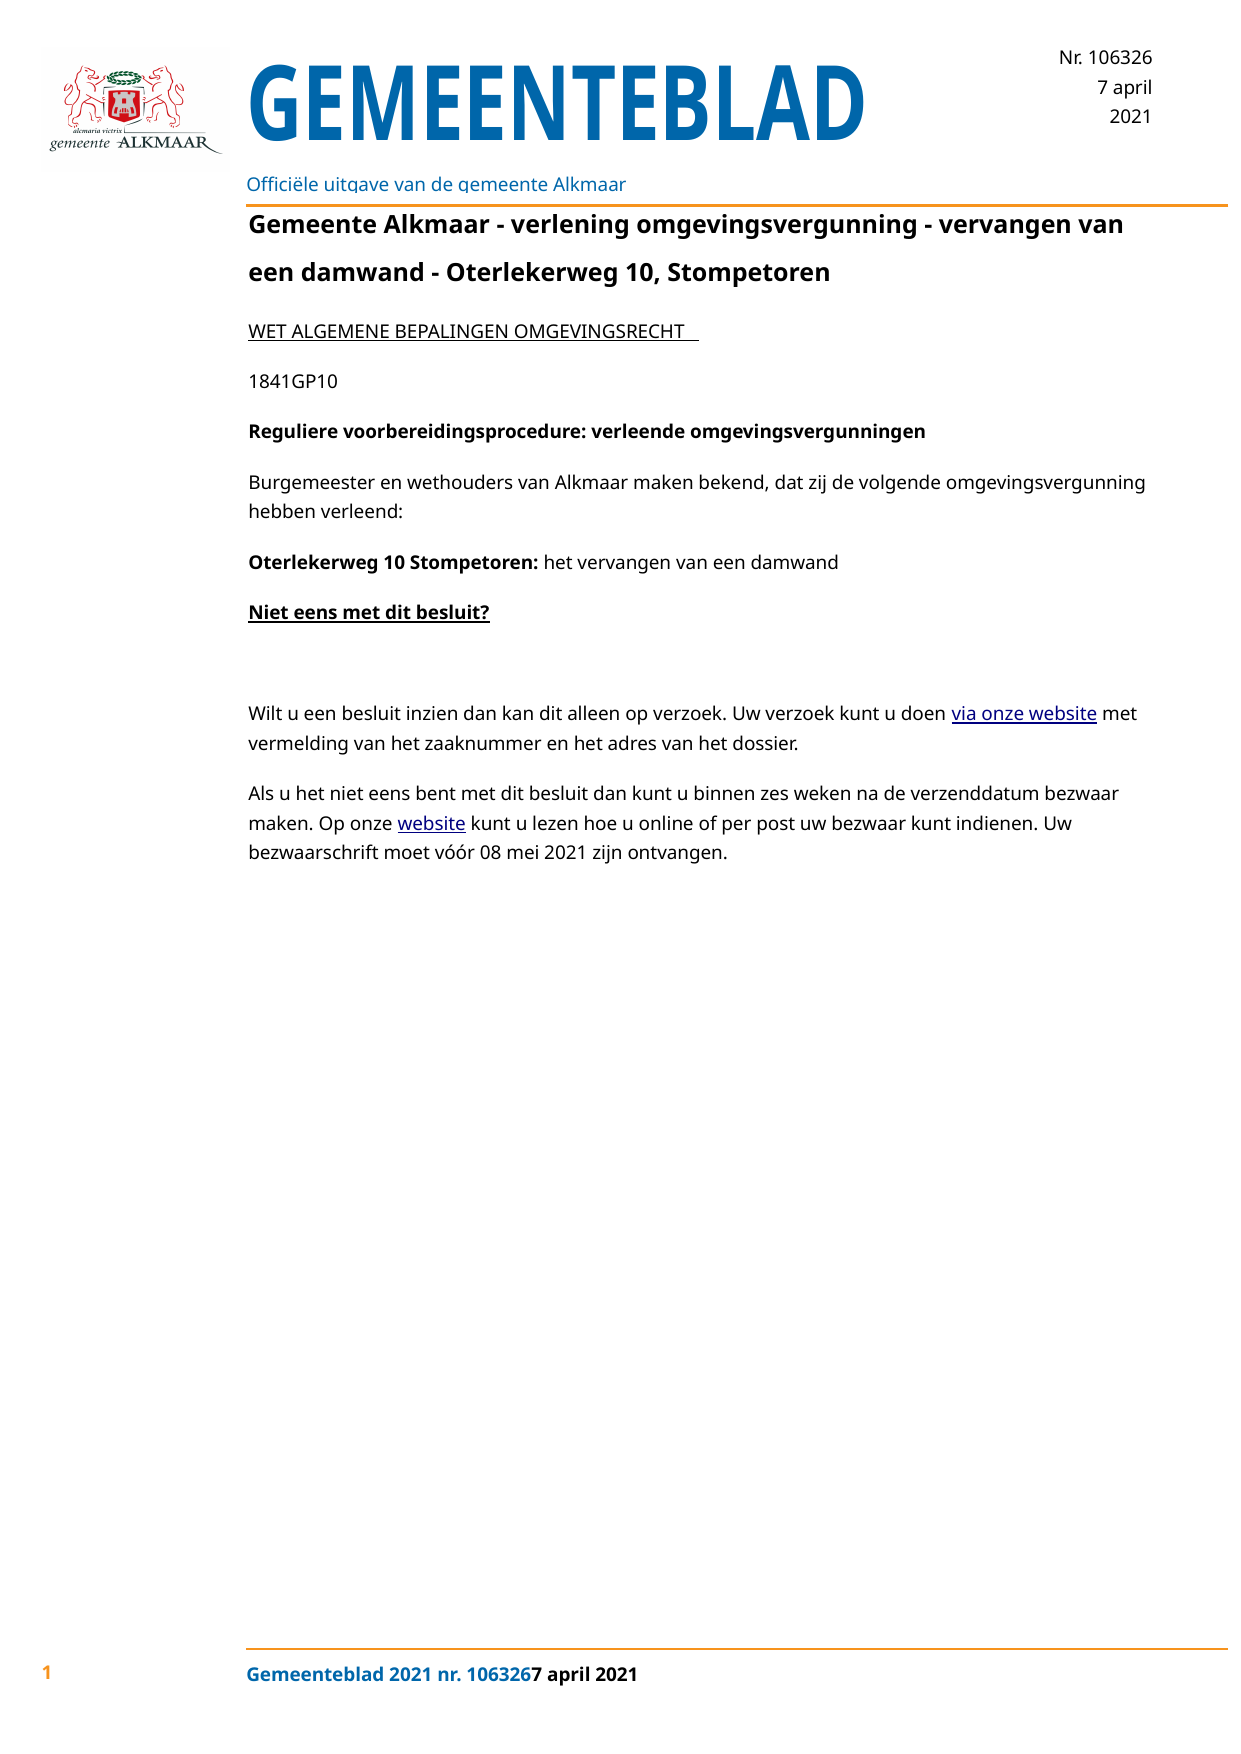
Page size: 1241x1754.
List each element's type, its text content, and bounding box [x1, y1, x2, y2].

text 1841GP10 [248, 368, 1152, 394]
text Burgemeester en wethouders van Alkmaar maken bekend, dat zij de volgende omgevingsvergunning hebben verleend: [248, 469, 1152, 524]
text Oterlekerweg 10 Stompetoren: het vervangen van een damwand [248, 549, 1152, 575]
text Wilt u een besluit inzien dan kan dit alleen op verzoek. Uw verzoek kunt u doen via onze website met vermelding van het zaaknummer en het adres van het dossier. [248, 700, 1152, 756]
text Gemeente Alkmaar - verlening omgevingsvergunning - vervangen van een damwand - Oterlekerweg 10, Stompetoren [248, 207, 1152, 288]
text WET ALGEMENE BEPALINGEN OMGEVINGSRECHT [248, 318, 1152, 344]
text Niet eens met dit besluit? [248, 599, 1152, 625]
picture [41, 47, 231, 172]
text Reguliere voorbereidingsprocedure: verleende omgevingsvergunningen [248, 419, 1152, 444]
text Als u het niet eens bent met dit besluit dan kunt u binnen zes weken na de verzenddatum bezwaar maken. Op onze website kunt u lezen hoe u online of per post uw bezwaar kunt indienen. Uw bezwaarschrift moet vóór 08 mei 2021 zijn ontvangen. [248, 780, 1152, 865]
